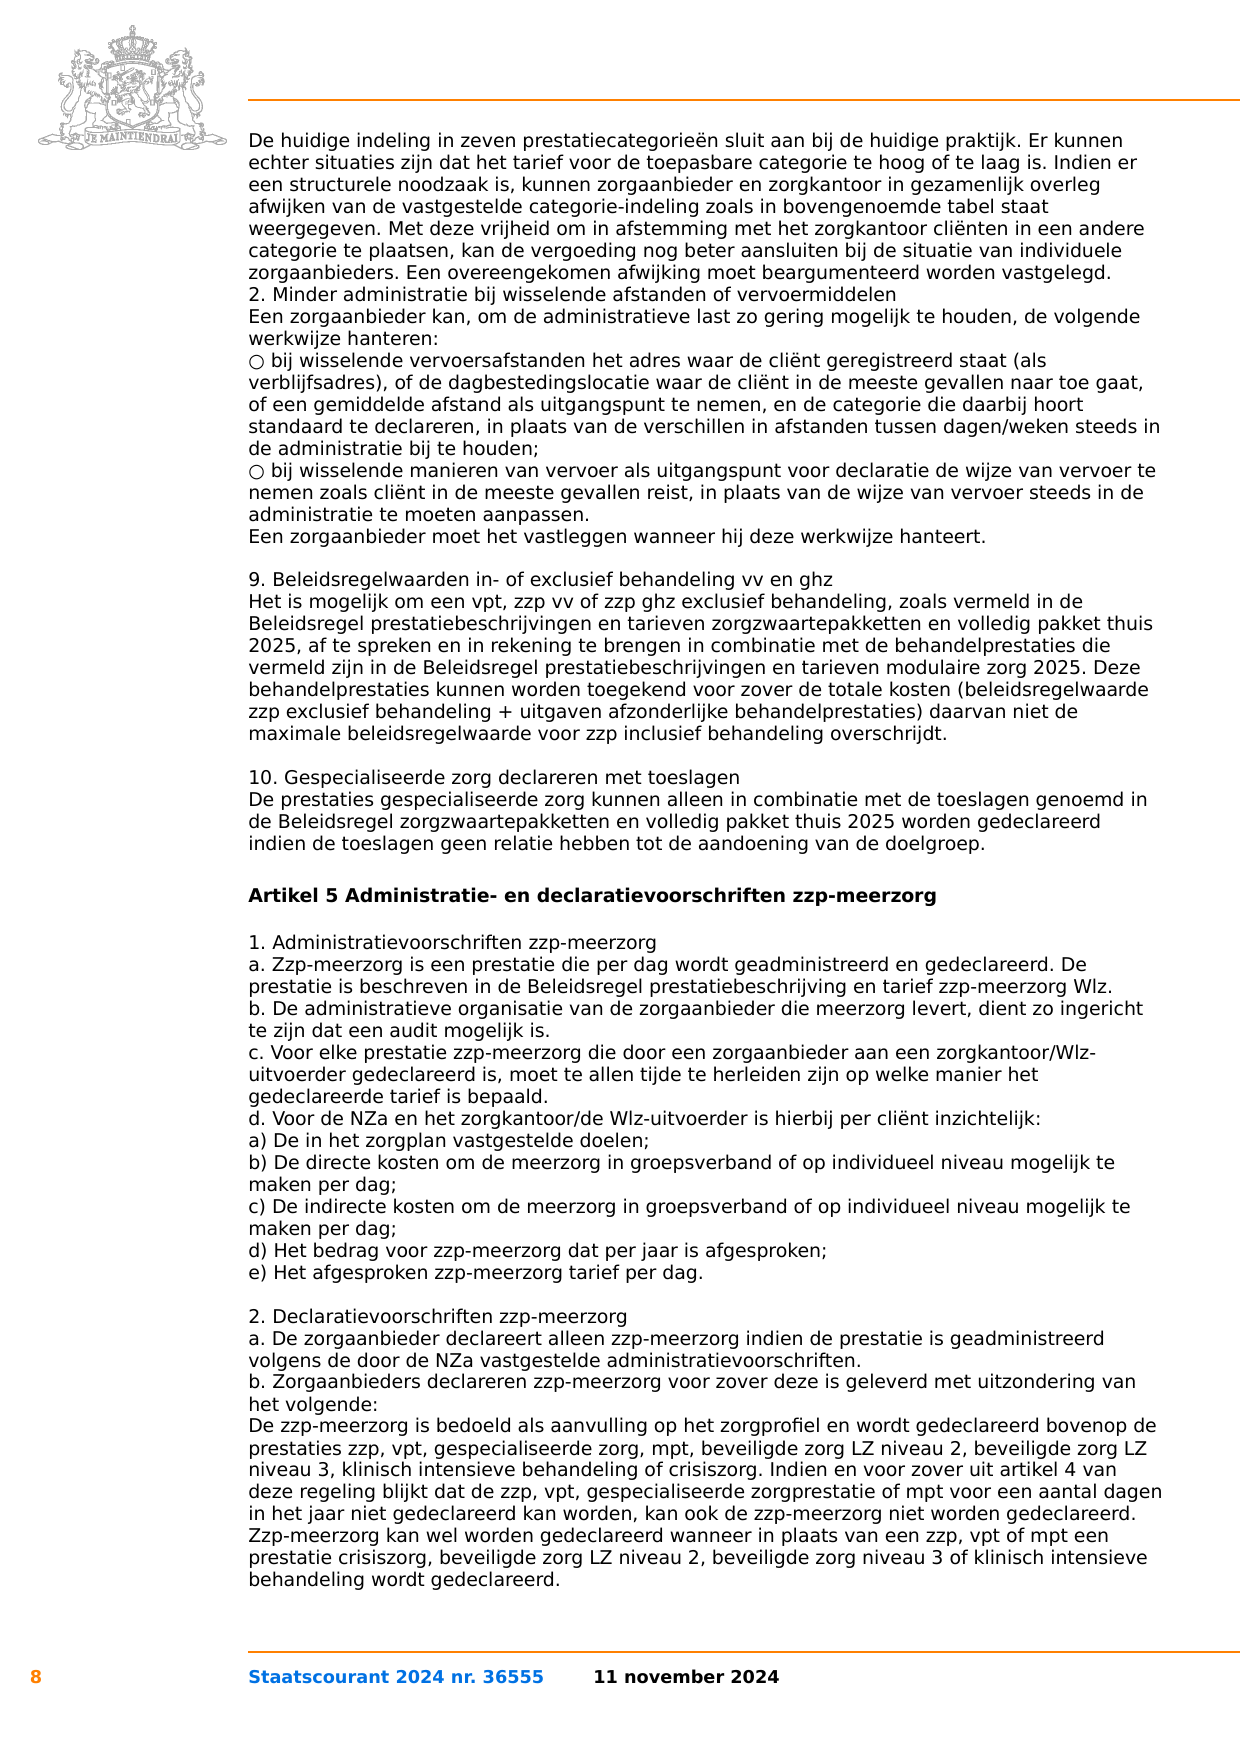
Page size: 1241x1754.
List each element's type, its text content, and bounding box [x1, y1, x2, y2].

text 9. Beleidsregelwaarden in- of exclusief behandeling vv en ghz [248, 569, 1163, 591]
text De zzp-meerzorg is bedoeld als aanvulling op het zorgprofiel en wordt gedeclareerd bovenop de prestaties zzp, vpt, gespecialiseerde zorg, mpt, beveiligde zorg LZ niveau 2, beveiligde zorg LZ niveau 3, klinisch intensieve behandeling of crisiszorg. Indien en voor zover uit artikel 4 van deze regeling blijkt dat de zzp, vpt, gespecialiseerde zorgprestatie of mpt voor een aantal dagen in het jaar niet gedeclareerd kan worden, kan ook de zzp-meerzorg niet worden gedeclareerd. Zzp-meerzorg kan wel worden gedeclareerd wanneer in plaats van een zzp, vpt of mpt een prestatie crisiszorg, beveiligde zorg LZ niveau 2, beveiligde zorg niveau 3 of klinisch intensieve behandeling wordt gedeclareerd. [248, 1415, 1163, 1591]
text b. De administratieve organisatie van de zorgaanbieder die meerzorg levert, dient zo ingericht te zijn dat een audit mogelijk is. [248, 998, 1163, 1042]
text d) Het bedrag voor zzp-meerzorg dat per jaar is afgesproken; [248, 1240, 1163, 1262]
text b. Zorgaanbieders declareren zzp-meerzorg voor zover deze is geleverd met uitzondering van het volgende: [248, 1371, 1163, 1415]
text ○ bij wisselende manieren van vervoer als uitgangspunt voor declaratie de wijze van vervoer te nemen zoals cliënt in de meeste gevallen reist, in plaats van de wijze van vervoer steeds in de administratie te moeten aanpassen. [248, 459, 1163, 526]
subtitle Artikel 5 Administratie- en declaratievoorschriften zzp-meerzorg [248, 885, 1163, 907]
text d. Voor de NZa en het zorgkantoor/de Wlz-uitvoerder is hierbij per cliënt inzichtelijk: [248, 1108, 1163, 1130]
text 2. Minder administratie bij wisselende afstanden of vervoermiddelen [248, 284, 1163, 306]
text Een zorgaanbieder moet het vastleggen wanneer hij deze werkwijze hanteert. [248, 526, 1163, 547]
picture [38, 25, 227, 150]
text De prestaties gespecialiseerde zorg kunnen alleen in combinatie met de toeslagen genoemd in de Beleidsregel zorgzwaartepakketten en volledig pakket thuis 2025 worden gedeclareerd indien de toeslagen geen relatie hebben tot de aandoening van de doelgroep. [248, 789, 1163, 855]
text 2. Declaratievoorschriften zzp-meerzorg [248, 1306, 1163, 1327]
text a. Zzp-meerzorg is een prestatie die per dag wordt geadministreerd en gedeclareerd. De prestatie is beschreven in de Beleidsregel prestatiebeschrijving en tarief zzp-meerzorg Wlz. [248, 954, 1163, 998]
text c) De indirecte kosten om de meerzorg in groepsverband of op individueel niveau mogelijk te maken per dag; [248, 1196, 1163, 1240]
text 10. Gespecialiseerde zorg declareren met toeslagen [248, 767, 1163, 789]
text e) Het afgesproken zzp-meerzorg tarief per dag. [248, 1262, 1163, 1284]
text b) De directe kosten om de meerzorg in groepsverband of op individueel niveau mogelijk te maken per dag; [248, 1152, 1163, 1196]
text ○ bij wisselende vervoersafstanden het adres waar de cliënt geregistreerd staat (als verblijfsadres), of de dagbestedingslocatie waar de cliënt in de meeste gevallen naar toe gaat, of een gemiddelde afstand als uitgangspunt te nemen, en de categorie die daarbij hoort standaard te declareren, in plaats van de verschillen in afstanden tussen dagen/weken steeds in de administratie bij te houden; [248, 350, 1163, 459]
text c. Voor elke prestatie zzp-meerzorg die door een zorgaanbieder aan een zorgkantoor/Wlz-uitvoerder gedeclareerd is, moet te allen tijde te herleiden zijn op welke manier het gedeclareerde tarief is bepaald. [248, 1042, 1163, 1108]
text Een zorgaanbieder kan, om de administratieve last zo gering mogelijk te houden, de volgende werkwijze hanteren: [248, 306, 1163, 350]
text De huidige indeling in zeven prestatiecategorieën sluit aan bij de huidige praktijk. Er kunnen echter situaties zijn dat het tarief voor de toepasbare categorie te hoog of te laag is. Indien er een structurele noodzaak is, kunnen zorgaanbieder en zorgkantoor in gezamenlijk overleg afwijken van de vastgestelde categorie-indeling zoals in bovengenoemde tabel staat weergegeven. Met deze vrijheid om in afstemming met het zorgkantoor cliënten in een andere categorie te plaatsen, kan de vergoeding nog beter aansluiten bij de situatie van individuele zorgaanbieders. Een overeengekomen afwijking moet beargumenteerd worden vastgelegd. [248, 130, 1163, 284]
text Het is mogelijk om een vpt, zzp vv of zzp ghz exclusief behandeling, zoals vermeld in de Beleidsregel prestatiebeschrijvingen en tarieven zorgzwaartepakketten en volledig pakket thuis 2025, af te spreken en in rekening te brengen in combinatie met de behandelprestaties die vermeld zijn in de Beleidsregel prestatiebeschrijvingen en tarieven modulaire zorg 2025. Deze behandelprestaties kunnen worden toegekend voor zover de totale kosten (beleidsregelwaarde zzp exclusief behandeling + uitgaven afzonderlijke behandelprestaties) daarvan niet de maximale beleidsregelwaarde voor zzp inclusief behandeling overschrijdt. [248, 591, 1163, 745]
text 1. Administratievoorschriften zzp-meerzorg [248, 932, 1163, 954]
text a) De in het zorgplan vastgestelde doelen; [248, 1130, 1163, 1152]
text a. De zorgaanbieder declareert alleen zzp-meerzorg indien de prestatie is geadministreerd volgens de door de NZa vastgestelde administratievoorschriften. [248, 1327, 1163, 1371]
